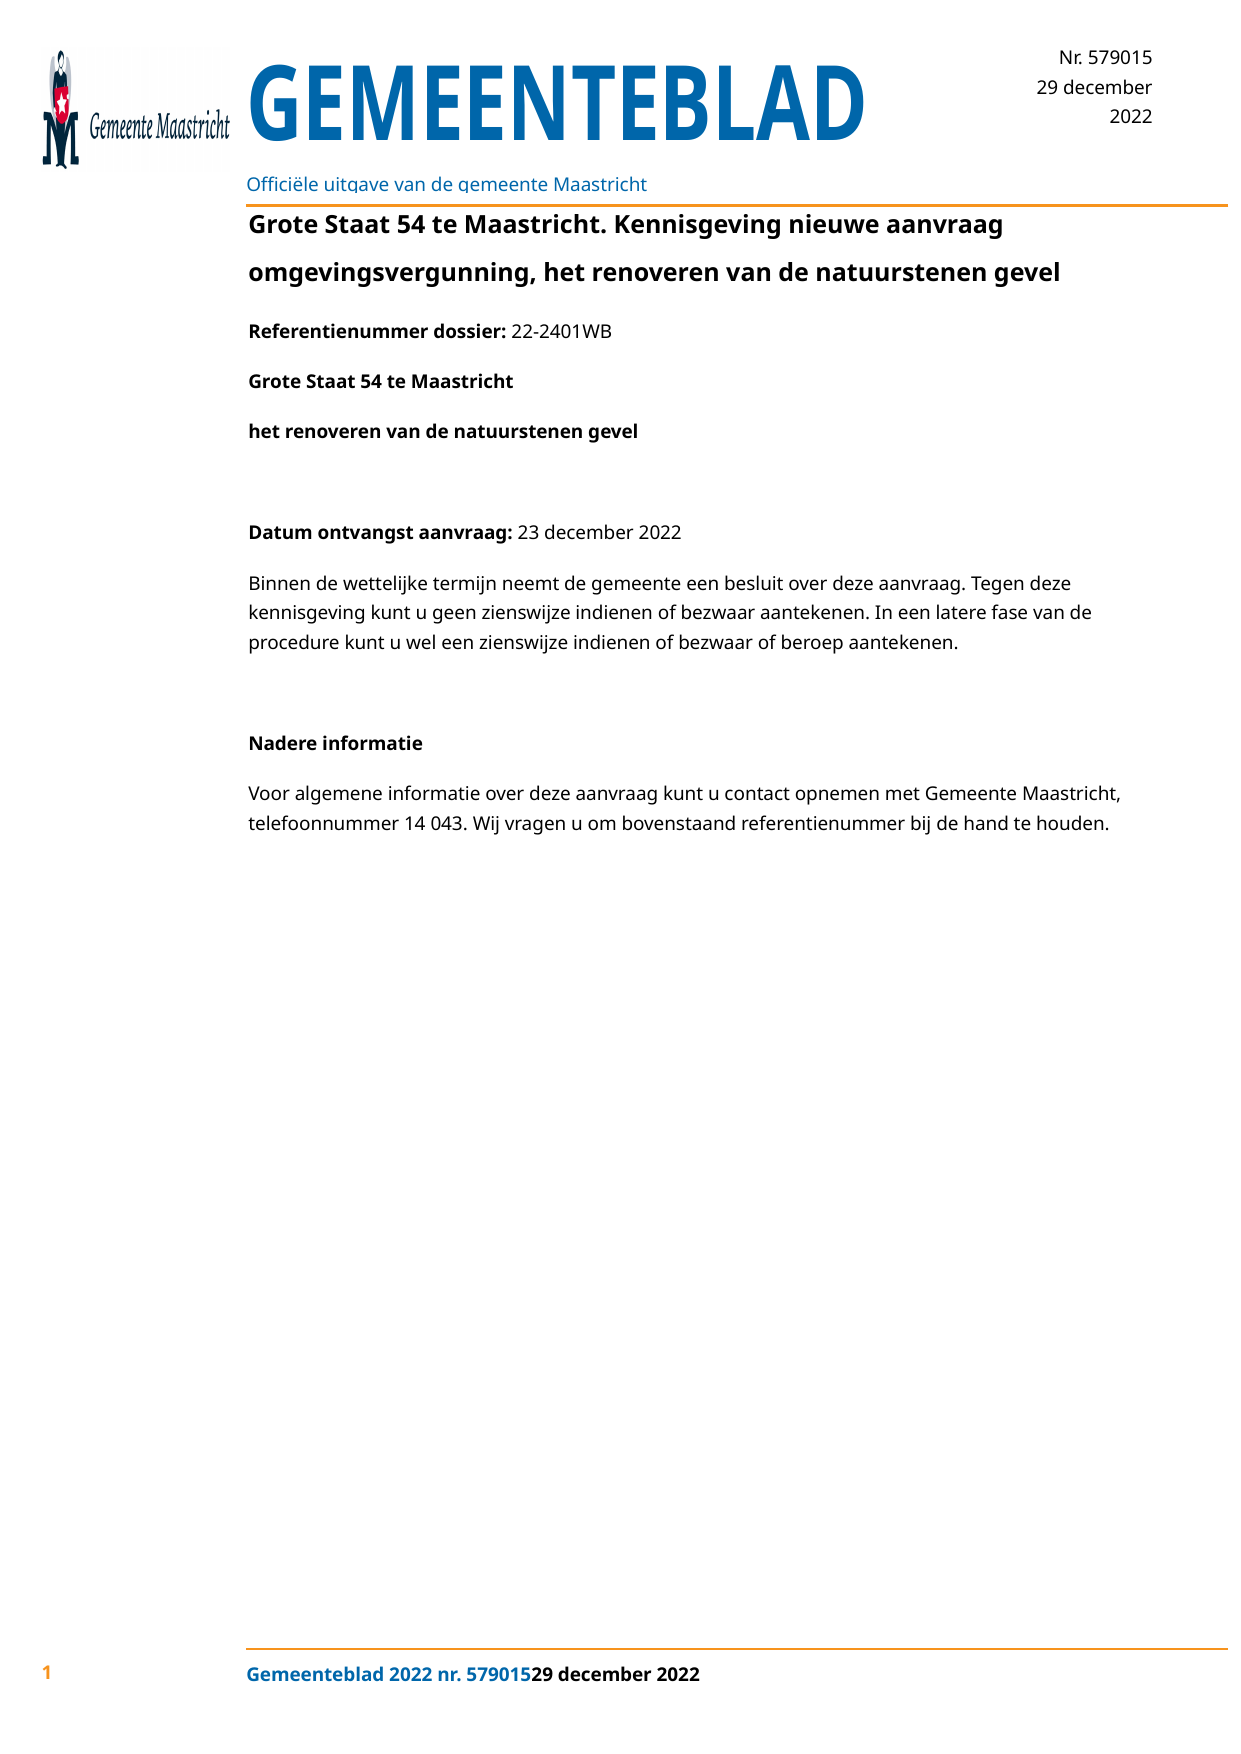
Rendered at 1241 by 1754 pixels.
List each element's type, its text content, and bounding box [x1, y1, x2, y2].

text Datum ontvangst aanvraag: 23 december 2022 [248, 519, 1152, 545]
text Grote Staat 54 te Maastricht. Kennisgeving nieuwe aanvraag omgevingsvergunning, het renoveren van de natuurstenen gevel [248, 207, 1152, 288]
text Nadere informatie [248, 730, 1152, 756]
text Grote Staat 54 te Maastricht [248, 368, 1152, 394]
picture [41, 47, 231, 172]
text Binnen de wettelijke termijn neemt de gemeente een besluit over deze aanvraag. Tegen deze kennisgeving kunt u geen zienswijze indienen of bezwaar aantekenen. In een latere fase van de procedure kunt u wel een zienswijze indienen of bezwaar of beroep aantekenen. [248, 570, 1152, 655]
text Voor algemene informatie over deze aanvraag kunt u contact opnemen met Gemeente Maastricht, telefoonnummer 14 043. Wij vragen u om bovenstaand referentienummer bij de hand te houden. [248, 780, 1152, 836]
text het renoveren van de natuurstenen gevel [248, 419, 1152, 444]
text Referentienummer dossier: 22-2401WB [248, 318, 1152, 344]
